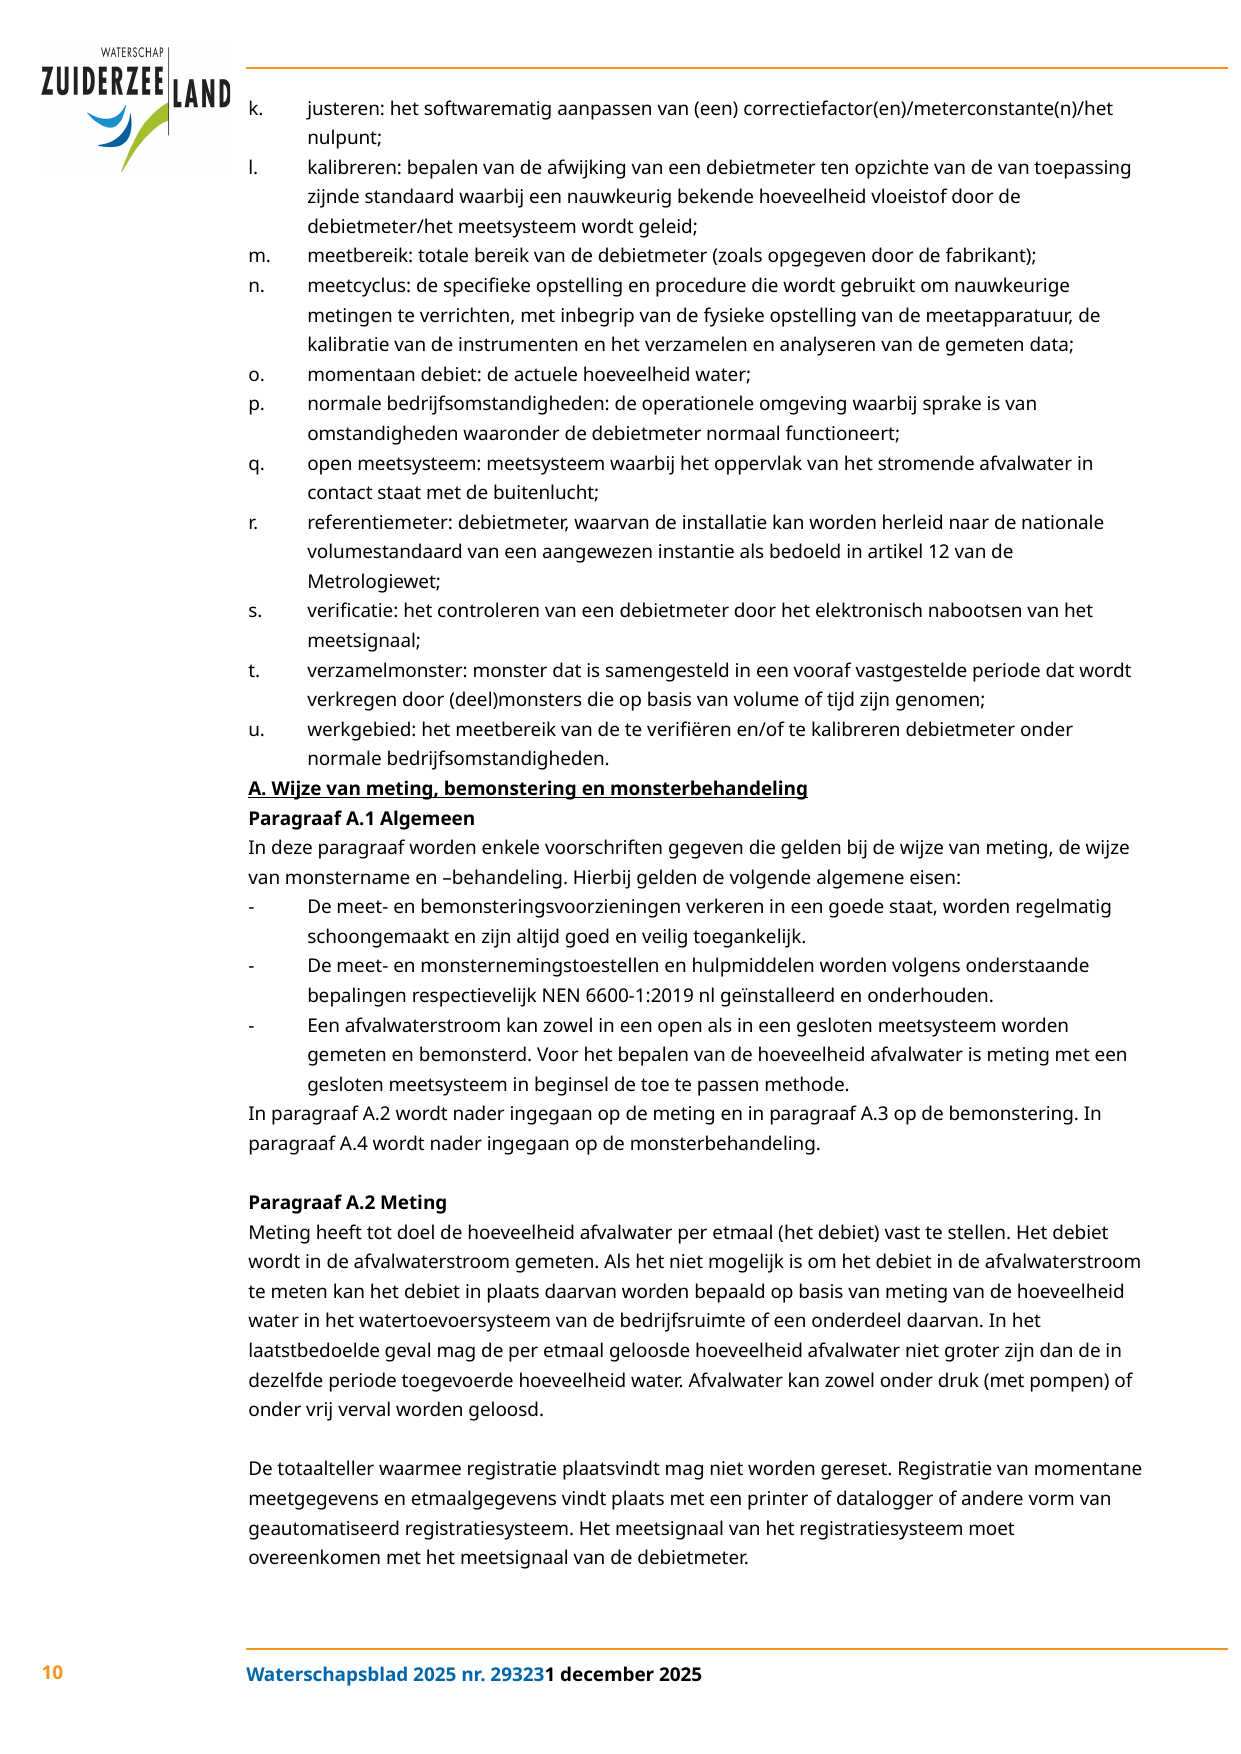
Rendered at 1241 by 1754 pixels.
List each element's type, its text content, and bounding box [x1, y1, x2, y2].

list justeren: het softwarematig aanpassen van (een) correctiefactor(en)/meterconstante(n)/het nulpunt; [248, 95, 1152, 150]
list verzamelmonster: monster dat is samengesteld in een vooraf vastgestelde periode dat wordt verkregen door (deel)monsters die op basis van volume of tijd zijn genomen; [248, 657, 1152, 712]
text Meting heeft tot doel de hoeveelheid afvalwater per etmaal (het debiet) vast te stellen. Het debiet wordt in de afvalwaterstroom gemeten. Als het niet mogelijk is om het debiet in de afvalwaterstroom te meten kan het debiet in plaats daarvan worden bepaald op basis van meting van de hoeveelheid water in het watertoevoersysteem van de bedrijfsruimte of een onderdeel daarvan. In het laatstbedoelde geval mag de per etmaal geloosde hoeveelheid afvalwater niet groter zijn dan de in dezelfde periode toegevoerde hoeveelheid water. Afvalwater kan zowel onder druk (met pompen) of onder vrij verval worden geloosd. [248, 1219, 1152, 1422]
list referentiemeter: debietmeter, waarvan de installatie kan worden herleid naar de nationale volumestandaard van een aangewezen instantie als bedoeld in artikel 12 van de Metrologiewet; [248, 509, 1152, 594]
list kalibreren: bepalen van de afwijking van een debietmeter ten opzichte van de van toepassing zijnde standaard waarbij een nauwkeurig bekende hoeveelheid vloeistof door de debietmeter/het meetsysteem wordt geleid; [248, 154, 1152, 239]
list meetbereik: totale bereik van de debietmeter (zoals opgegeven door de fabrikant); [248, 243, 1152, 268]
list werkgebied: het meetbereik van de te verifiëren en/of te kalibreren debietmeter onder normale bedrijfsomstandigheden. [248, 716, 1152, 771]
text De totaalteller waarmee registratie plaatsvindt mag niet worden gereset. Registratie van momentane meetgegevens en etmaalgegevens vindt plaats met een printer of datalogger of andere vorm van geautomatiseerd registratiesysteem. Het meetsignaal van het registratiesysteem moet overeenkomen met het meetsignaal van de debietmeter. [248, 1456, 1152, 1570]
text Paragraaf A.1 Algemeen [248, 805, 1152, 831]
list De meet- en bemonsteringsvoorzieningen verkeren in een goede staat, worden regelmatig schoongemaakt en zijn altijd goed en veilig toegankelijk. [248, 893, 1152, 949]
list open meetsysteem: meetsysteem waarbij het oppervlak van het stromende afvalwater in contact staat met de buitenlucht; [248, 450, 1152, 505]
text In paragraaf A.2 wordt nader ingegaan op de meting en in paragraaf A.3 op de bemonstering. In paragraaf A.4 wordt nader ingegaan op de monsterbehandeling. [248, 1101, 1152, 1156]
list De meet- en monsternemingstoestellen en hulpmiddelen worden volgens onderstaande bepalingen respectievelijk NEN 6600-1:2019 nl geïnstalleerd en onderhouden. [248, 953, 1152, 1008]
text In deze paragraaf worden enkele voorschriften gegeven die gelden bij de wijze van meting, de wijze van monstername en –behandeling. Hierbij gelden de volgende algemene eisen: [248, 834, 1152, 890]
list normale bedrijfsomstandigheden: de operationele omgeving waarbij sprake is van omstandigheden waaronder de debietmeter normaal functioneert; [248, 391, 1152, 446]
text A. Wijze van meting, bemonstering en monsterbehandeling [248, 775, 1152, 801]
list momentaan debiet: de actuele hoeveelheid water; [248, 361, 1152, 387]
list Een afvalwaterstroom kan zowel in een open als in een gesloten meetsysteem worden gemeten en bemonsterd. Voor het bepalen van de hoeveelheid afvalwater is meting met een gesloten meetsysteem in beginsel de toe te passen methode. [248, 1012, 1152, 1097]
list meetcyclus: de specifieke opstelling en procedure die wordt gebruikt om nauwkeurige metingen te verrichten, met inbegrip van de fysieke opstelling van de meetapparatuur, de kalibratie van de instrumenten en het verzamelen en analyseren van de gemeten data; [248, 272, 1152, 357]
list verificatie: het controleren van een debietmeter door het elektronisch nabootsen van het meetsignaal; [248, 598, 1152, 653]
text Paragraaf A.2 Meting [248, 1189, 1152, 1215]
picture [41, 47, 231, 172]
